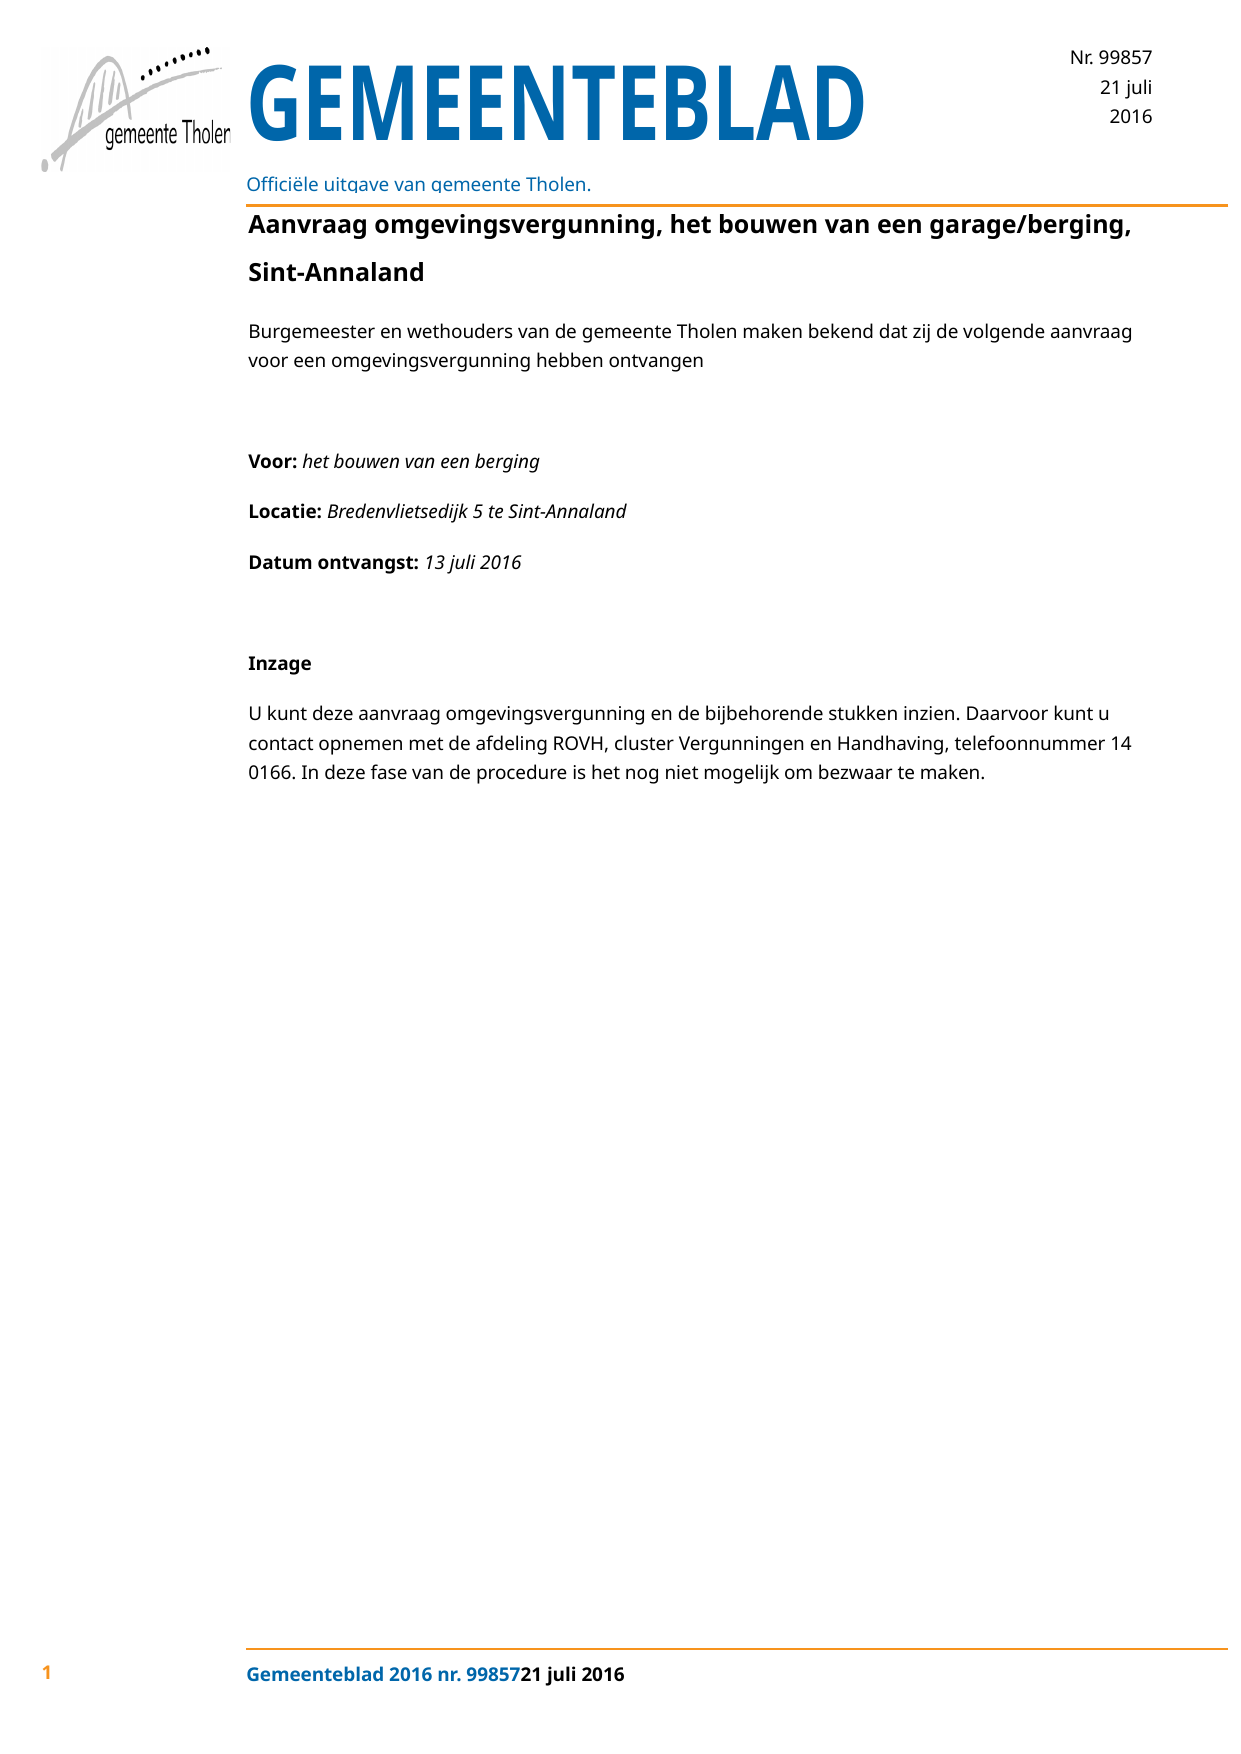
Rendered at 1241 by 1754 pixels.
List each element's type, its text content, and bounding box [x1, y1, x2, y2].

text Voor: het bouwen van een berging [248, 448, 1152, 474]
text Inzage [248, 650, 1152, 676]
text Locatie: Bredenvlietsedijk 5 te Sint-Annaland [248, 499, 1152, 524]
picture [41, 47, 231, 172]
text Datum ontvangst: 13 juli 2016 [248, 549, 1152, 575]
text U kunt deze aanvraag omgevingsvergunning en de bijbehorende stukken inzien. Daarvoor kunt u contact opnemen met de afdeling ROVH, cluster Vergunningen en Handhaving, telefoonnummer 14 0166. In deze fase van de procedure is het nog niet mogelijk om bezwaar te maken. [248, 700, 1152, 785]
text Burgemeester en wethouders van de gemeente Tholen maken bekend dat zij de volgende aanvraag voor een omgevingsvergunning hebben ontvangen [248, 318, 1152, 373]
text Aanvraag omgevingsvergunning, het bouwen van een garage/berging, Sint-Annaland [248, 207, 1152, 288]
